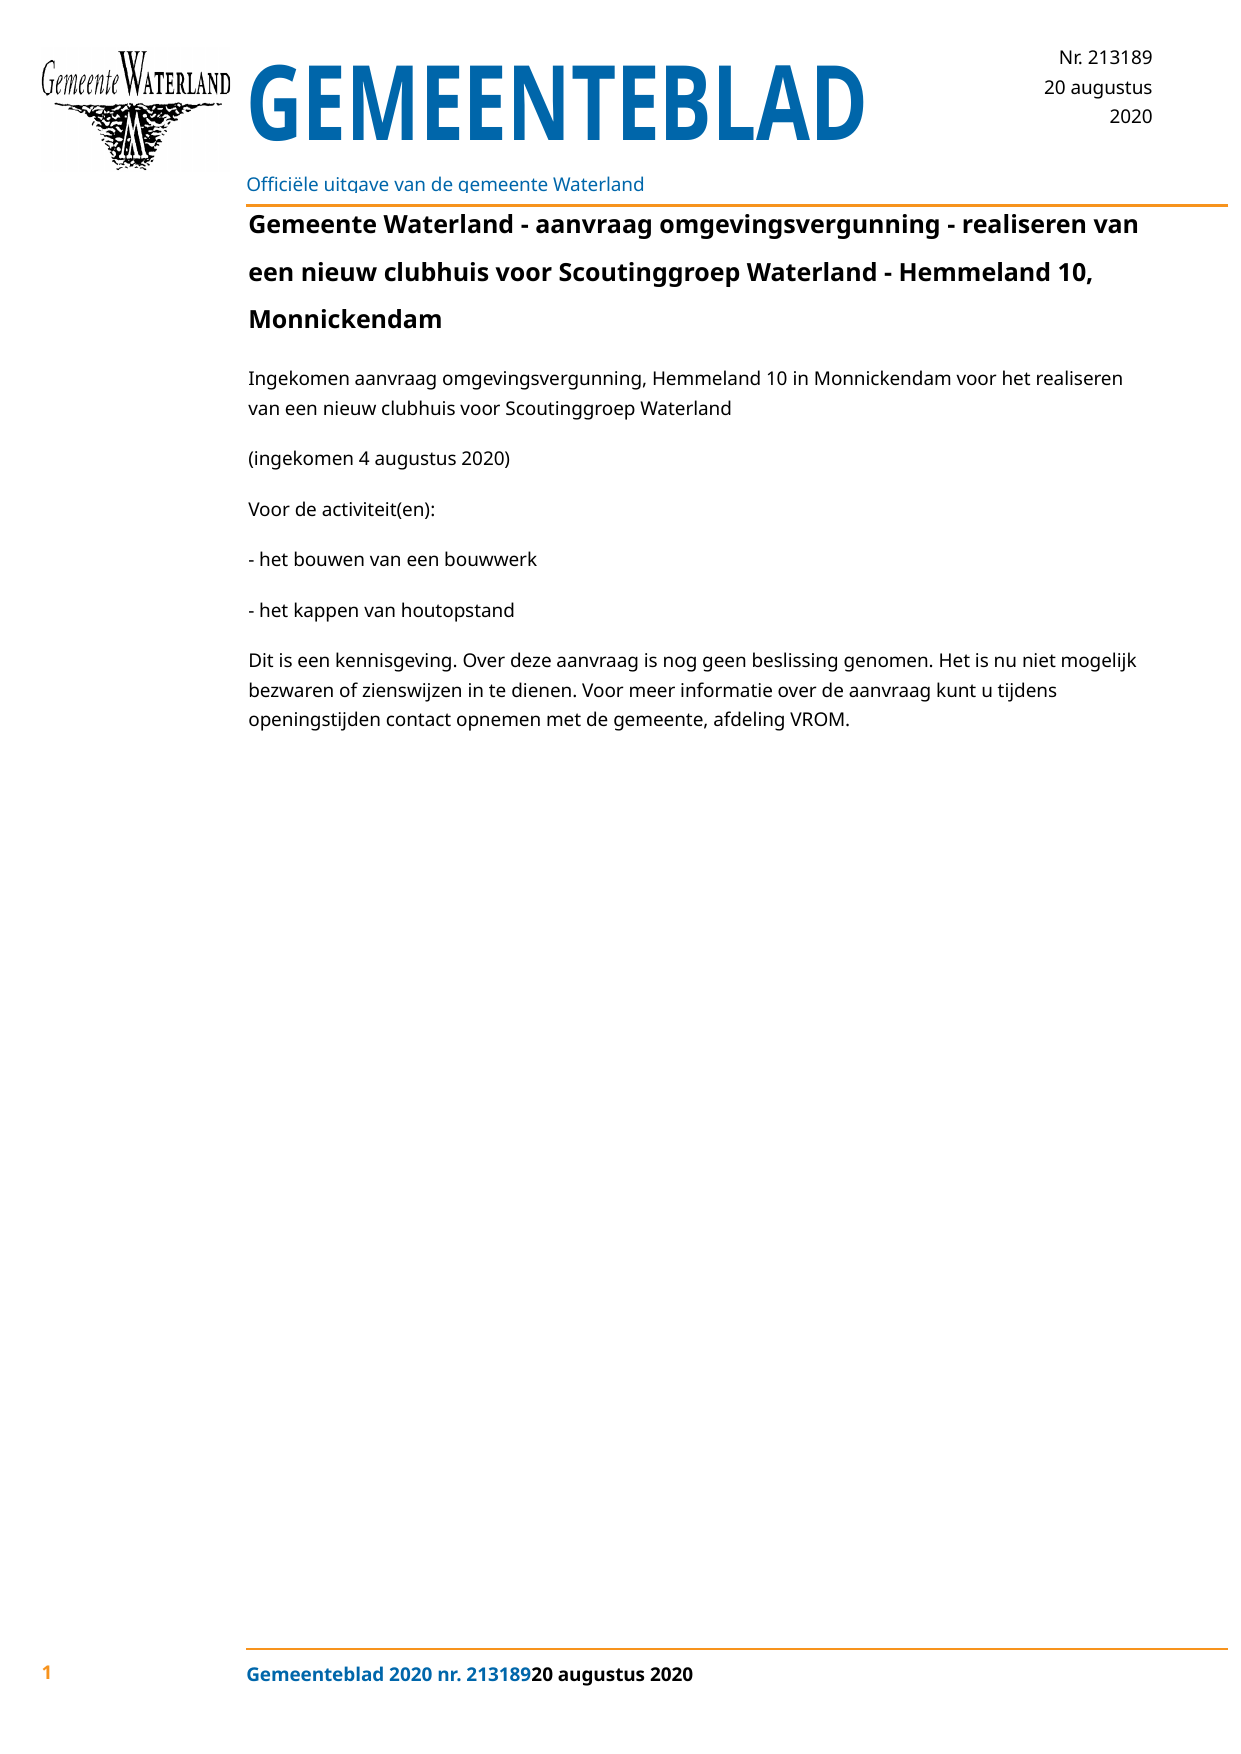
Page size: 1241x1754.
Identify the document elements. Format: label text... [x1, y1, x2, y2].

text (ingekomen 4 augustus 2020) [248, 446, 1152, 471]
text - het bouwen van een bouwwerk [248, 546, 1152, 572]
text Gemeente Waterland - aanvraag omgevingsvergunning - realiseren van een nieuw clubhuis voor Scoutinggroep Waterland - Hemmeland 10, Monnickendam [248, 207, 1152, 336]
picture [41, 47, 231, 172]
text Dit is een kennisgeving. Over deze aanvraag is nog geen beslissing genomen. Het is nu niet mogelijk bezwaren of zienswijzen in te dienen. Voor meer informatie over de aanvraag kunt u tijdens openingstijden contact opnemen met de gemeente, afdeling VROM. [248, 647, 1152, 732]
text - het kappen van houtopstand [248, 597, 1152, 622]
text Ingekomen aanvraag omgevingsvergunning, Hemmeland 10 in Monnickendam voor het realiseren van een nieuw clubhuis voor Scoutinggroep Waterland [248, 366, 1152, 421]
text Voor de activiteit(en): [248, 496, 1152, 522]
